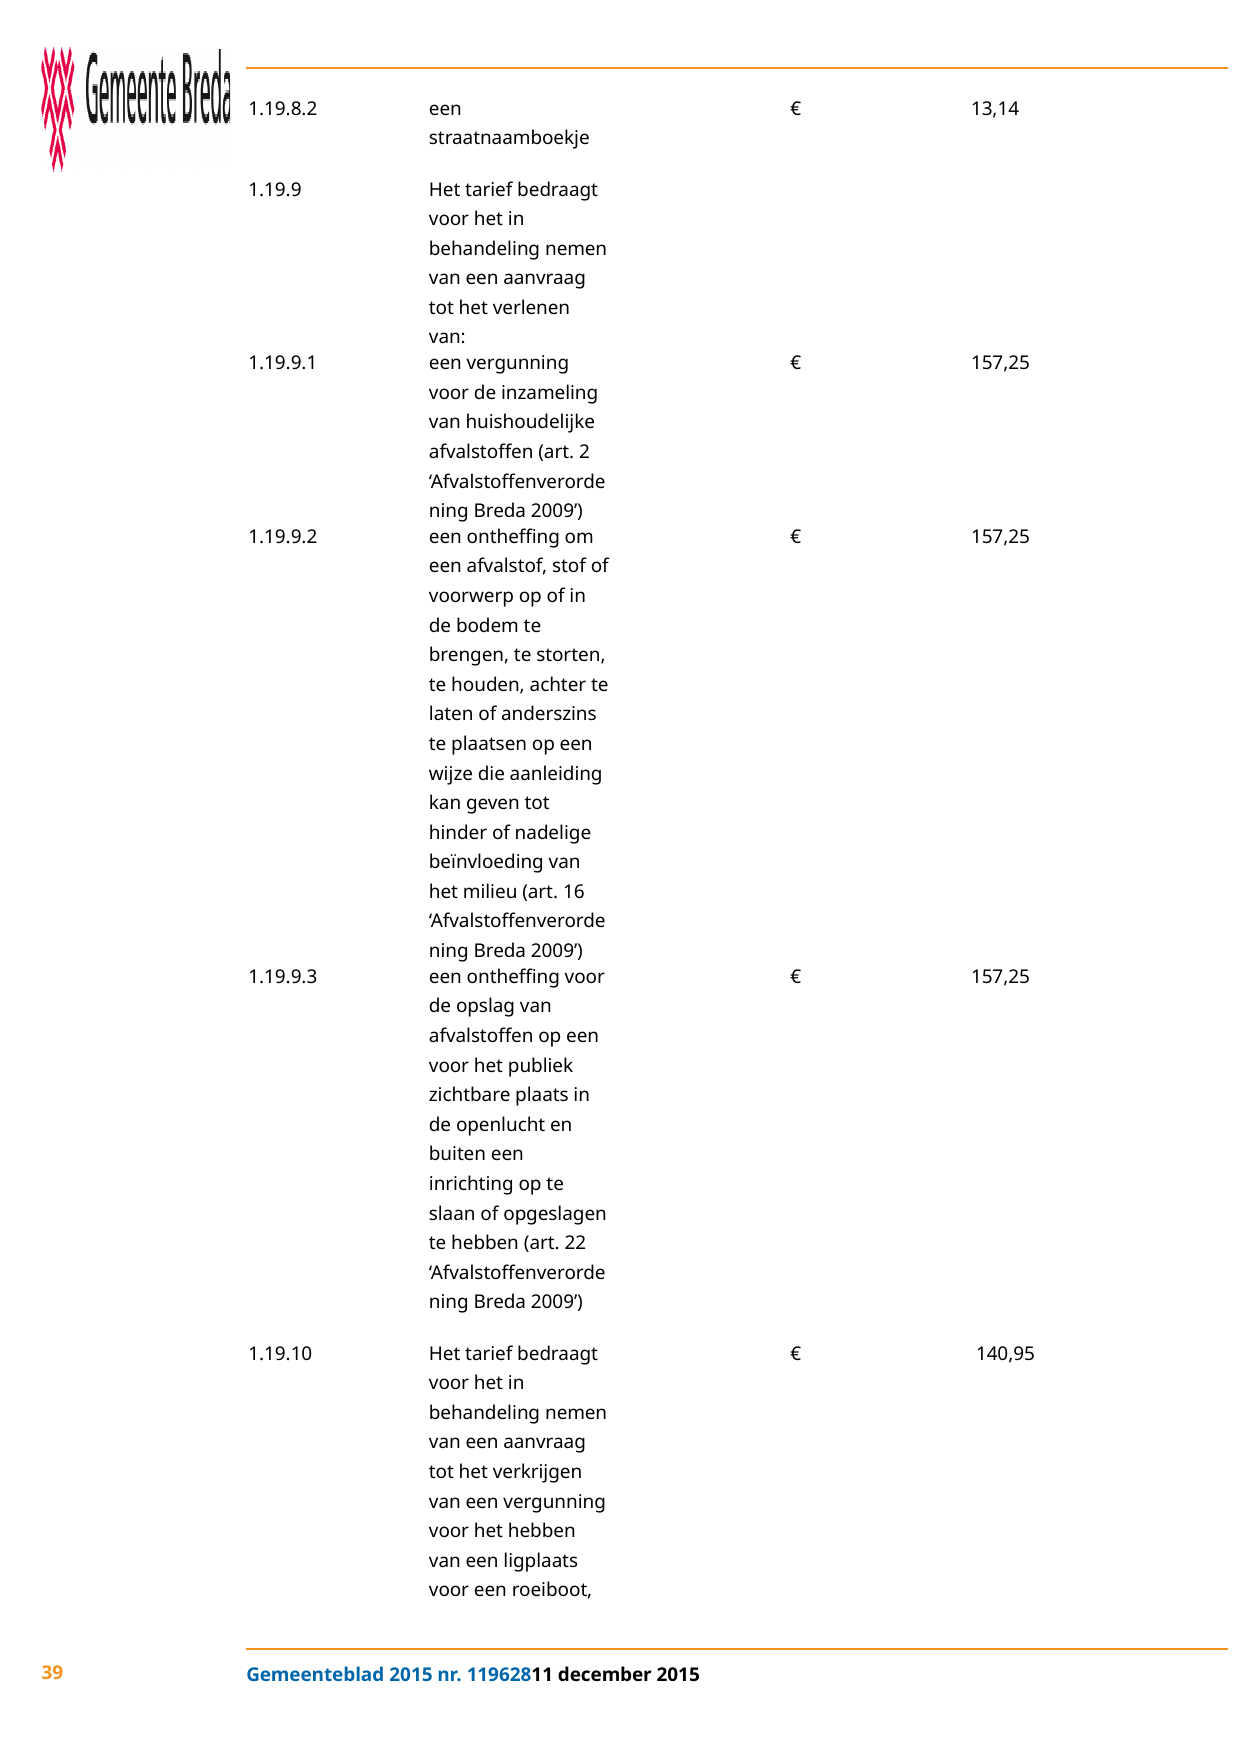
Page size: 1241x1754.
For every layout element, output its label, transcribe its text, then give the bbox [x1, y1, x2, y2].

table_cell een ontheffing voor de opslag van afvalstoffen op een voor het publiek zichtbare plaats in de openlucht en buiten een inrichting op te slaan of opgeslagen te hebben (art. 22 ‘Afvalstoffenverordening Breda 2009’) [429, 963, 609, 1314]
table_cell [971, 176, 1152, 349]
table_cell Het tarief bedraagt voor het in behandeling nemen van een aanvraag tot het verlenen van: [429, 176, 609, 349]
picture [41, 47, 231, 172]
table_cell 1.19.9.3 [248, 963, 429, 1314]
table_cell Het tarief bedraagt voor het in behandeling nemen van een aanvraag tot het verkrijgen van een vergunning voor het hebben van een ligplaats voor een roeiboot, [429, 1340, 609, 1602]
table_cell 157,25 [971, 523, 1152, 963]
table_cell een straatnaamboekje [429, 95, 609, 150]
table_cell [609, 1340, 790, 1602]
table_cell [429, 1314, 609, 1340]
table_cell € [790, 963, 971, 1314]
table_cell [609, 350, 790, 523]
table_cell een vergunning voor de inzameling van huishoudelijke afvalstoffen (art. 2 ‘Afvalstoffenverordening Breda 2009’) [429, 350, 609, 523]
table_cell 1.19.8.2 [248, 95, 429, 150]
table_cell 157,25 [971, 963, 1152, 1314]
table_cell [248, 1314, 429, 1340]
table_cell [609, 176, 790, 349]
table_cell 1.19.9.1 [248, 350, 429, 523]
table_cell [429, 150, 609, 176]
table_cell 157,25 [971, 350, 1152, 523]
table_cell € [790, 95, 971, 150]
table_cell 1.19.10 [248, 1340, 429, 1602]
table_cell [609, 95, 790, 150]
table_cell € [790, 350, 971, 523]
table_cell [971, 150, 1152, 176]
table_cell 1.19.9.2 [248, 523, 429, 963]
table_cell 1.19.9 [248, 176, 429, 349]
table_cell 13,14 [971, 95, 1152, 150]
table_cell [609, 150, 790, 176]
table_cell [790, 150, 971, 176]
table_cell een ontheffing om een afvalstof, stof of voorwerp op of in de bodem te brengen, te storten, te houden, achter te laten of anderszins te plaatsen op een wijze die aanleiding kan geven tot hinder of nadelige beïnvloeding van het milieu (art. 16 ‘Afvalstoffenverordening Breda 2009’) [429, 523, 609, 963]
table_cell [609, 1314, 790, 1340]
table_cell [609, 963, 790, 1314]
table_cell [609, 523, 790, 963]
table_cell € [790, 523, 971, 963]
table_cell [971, 1314, 1152, 1340]
table_cell 140,95 [971, 1340, 1152, 1602]
table_cell [790, 1314, 971, 1340]
table_cell [248, 150, 429, 176]
table_cell € [790, 1340, 971, 1602]
table_cell [790, 176, 971, 349]
